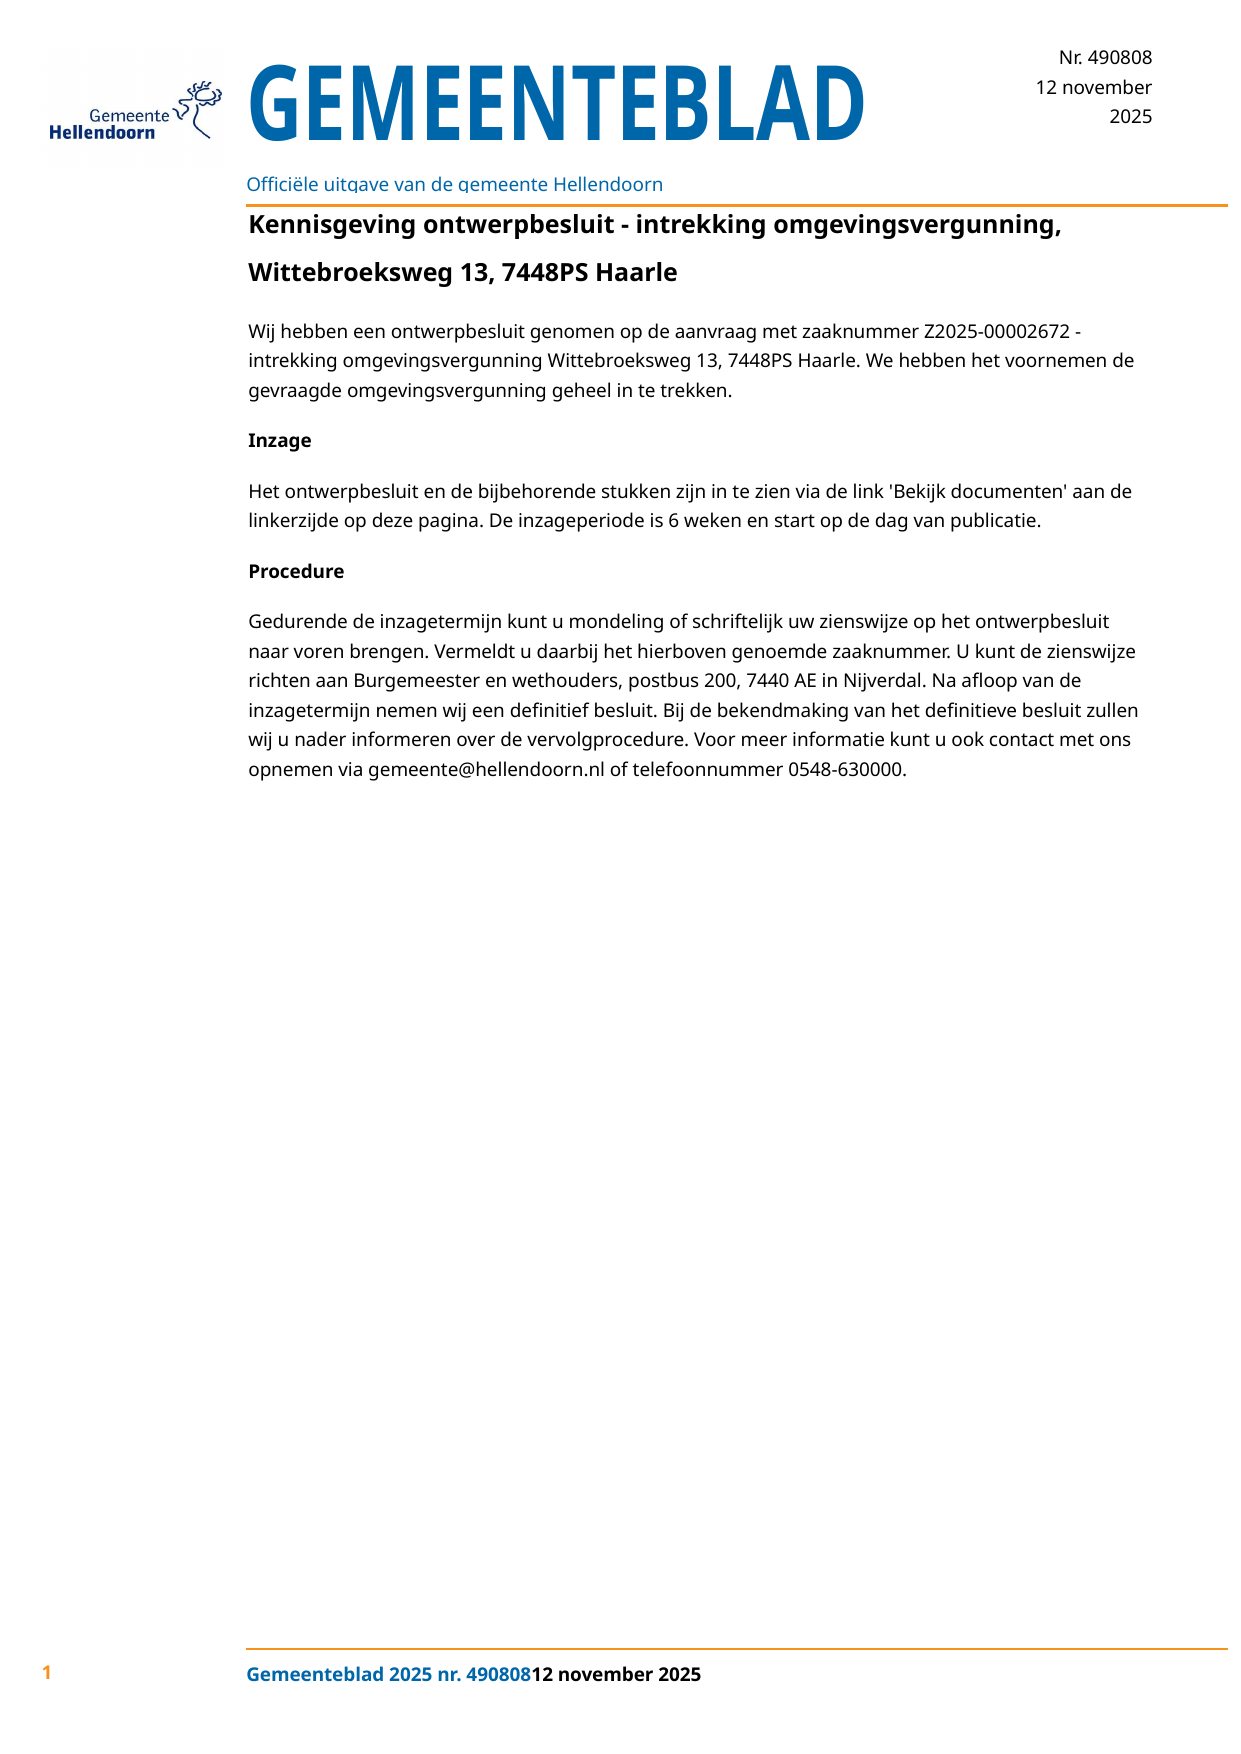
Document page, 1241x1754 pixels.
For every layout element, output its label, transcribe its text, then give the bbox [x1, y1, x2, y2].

text Inzage [248, 427, 1152, 453]
text Wij hebben een ontwerpbesluit genomen op de aanvraag met zaaknummer Z2025-00002672 - intrekking omgevingsvergunning Wittebroeksweg 13, 7448PS Haarle. We hebben het voornemen de gevraagde omgevingsvergunning geheel in te trekken. [248, 318, 1152, 403]
text Procedure [248, 558, 1152, 584]
text Gedurende de inzagetermijn kunt u mondeling of schriftelijk uw zienswijze op het ontwerpbesluit naar voren brengen. Vermeldt u daarbij het hierboven genoemde zaaknummer. U kunt de zienswijze richten aan Burgemeester en wethouders, postbus 200, 7440 AE in Nijverdal. Na afloop van de inzagetermijn nemen wij een definitief besluit. Bij de bekendmaking van het definitieve besluit zullen wij u nader informeren over de vervolgprocedure. Voor meer informatie kunt u ook contact met ons opnemen via gemeente@hellendoorn.nl of telefoonnummer 0548-630000. [248, 608, 1152, 782]
text Kennisgeving ontwerpbesluit - intrekking omgevingsvergunning, Wittebroeksweg 13, 7448PS Haarle [248, 207, 1152, 288]
text Het ontwerpbesluit en de bijbehorende stukken zijn in te zien via de link 'Bekijk documenten' aan de linkerzijde op deze pagina. De inzageperiode is 6 weken en start op de dag van publicatie. [248, 478, 1152, 533]
picture [41, 47, 231, 172]
